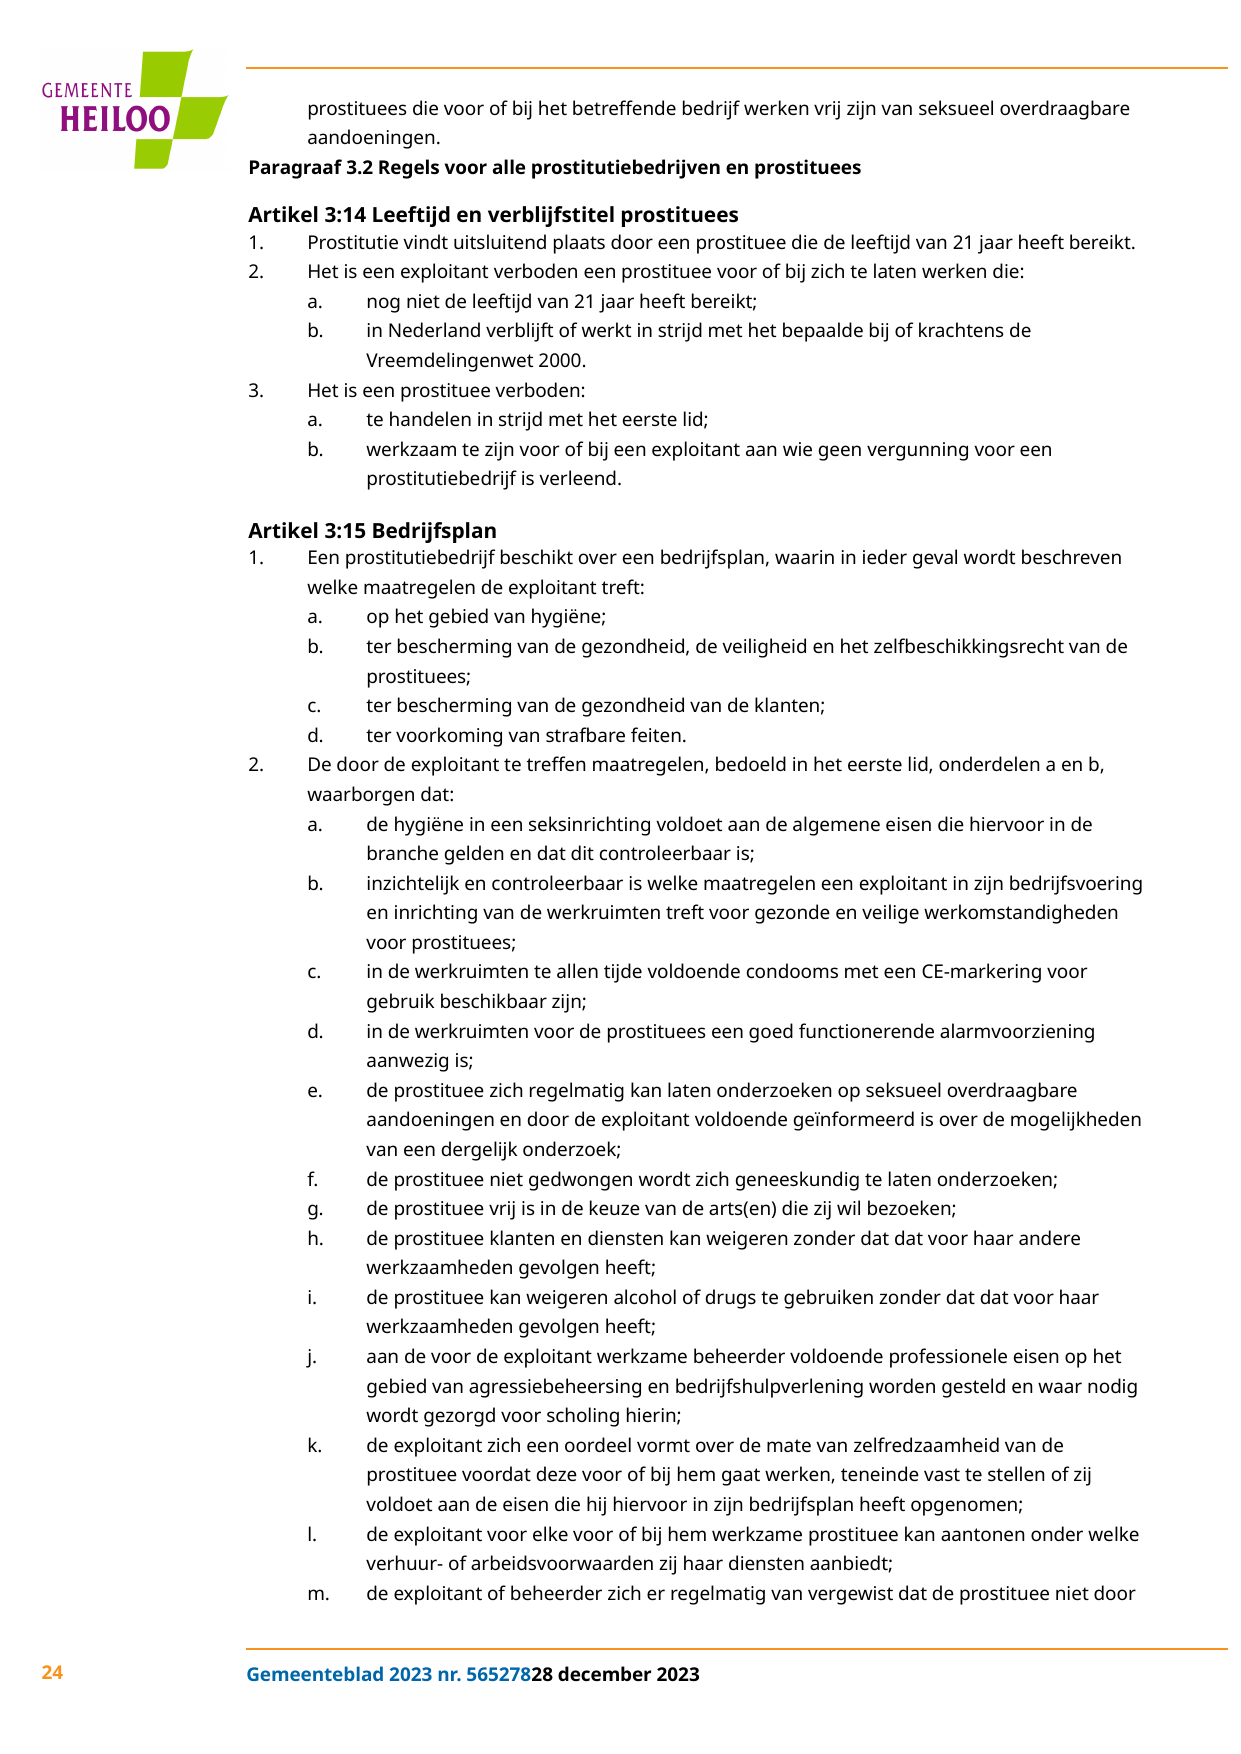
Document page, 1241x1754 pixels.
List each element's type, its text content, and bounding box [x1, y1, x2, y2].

list Het is een prostituee verboden: [248, 377, 1152, 403]
list Prostitutie vindt uitsluitend plaats door een prostituee die de leeftijd van 21 jaar heeft bereikt. [248, 229, 1152, 255]
list werkzaam te zijn voor of bij een exploitant aan wie geen vergunning voor een prostitutiebedrijf is verleend. [307, 436, 1152, 491]
list in Nederland verblijft of werkt in strijd met het bepaalde bij of krachtens de Vreemdelingenwet 2000. [307, 318, 1152, 373]
list de prostituee klanten en diensten kan weigeren zonder dat dat voor haar andere werkzaamheden gevolgen heeft; [307, 1225, 1152, 1280]
list de exploitant voor elke voor of bij hem werkzame prostituee kan aantonen onder welke verhuur- of arbeidsvoorwaarden zij haar diensten aanbiedt; [307, 1521, 1152, 1576]
list de hygiëne in een seksinrichting voldoet aan de algemene eisen die hiervoor in de branche gelden en dat dit controleerbaar is; [307, 811, 1152, 866]
list de prostituee niet gedwongen wordt zich geneeskundig te laten onderzoeken; [307, 1166, 1152, 1191]
list de prostituee zich regelmatig kan laten onderzoeken op seksueel overdraagbare aandoeningen en door de exploitant voldoende geïnformeerd is over de mogelijkheden van een dergelijk onderzoek; [307, 1077, 1152, 1162]
list in de werkruimten te allen tijde voldoende condooms met een CE-markering voor gebruik beschikbaar zijn; [307, 959, 1152, 1014]
picture [41, 47, 231, 172]
list de prostituee kan weigeren alcohol of drugs te gebruiken zonder dat dat voor haar werkzaamheden gevolgen heeft; [307, 1284, 1152, 1339]
list de exploitant zich een oordeel vormt over de mate van zelfredzaamheid van de prostituee voordat deze voor of bij hem gaat werken, teneinde vast te stellen of zij voldoet aan de eisen die hij hiervoor in zijn bedrijfsplan heeft opgenomen; [307, 1432, 1152, 1517]
text Artikel 3:14 Leeftijd en verblijfstitel prostituees [248, 201, 1152, 229]
list aan de voor de exploitant werkzame beheerder voldoende professionele eisen op het gebied van agressiebeheersing en bedrijfshulpverlening worden gesteld en waar nodig wordt gezorgd voor scholing hierin; [307, 1343, 1152, 1428]
list Een prostitutiebedrijf beschikt over een bedrijfsplan, waarin in ieder geval wordt beschreven welke maatregelen de exploitant treft: [248, 544, 1152, 600]
list de exploitant of beheerder zich er regelmatig van vergewist dat de prostituee niet door [307, 1580, 1152, 1606]
list te handelen in strijd met het eerste lid; [307, 406, 1152, 432]
text Artikel 3:15 Bedrijfsplan [248, 516, 1152, 544]
list ter voorkoming van strafbare feiten. [307, 722, 1152, 748]
list prostituees die voor of bij het betreffende bedrijf werken vrij zijn van seksueel overdraagbare aandoeningen. [248, 95, 1152, 150]
text Paragraaf 3.2 Regels voor alle prostitutiebedrijven en prostituees [248, 154, 1152, 180]
list De door de exploitant te treffen maatregelen, bedoeld in het eerste lid, onderdelen a en b, waarborgen dat: [248, 752, 1152, 807]
list ter bescherming van de gezondheid, de veiligheid en het zelfbeschikkingsrecht van de prostituees; [307, 633, 1152, 688]
list in de werkruimten voor de prostituees een goed functionerende alarmvoorziening aanwezig is; [307, 1018, 1152, 1073]
list nog niet de leeftijd van 21 jaar heeft bereikt; [307, 288, 1152, 314]
list ter bescherming van de gezondheid van de klanten; [307, 692, 1152, 718]
list op het gebied van hygiëne; [307, 604, 1152, 629]
list inzichtelijk en controleerbaar is welke maatregelen een exploitant in zijn bedrijfsvoering en inrichting van de werkruimten treft voor gezonde en veilige werkomstandigheden voor prostituees; [307, 870, 1152, 955]
list Het is een exploitant verboden een prostituee voor of bij zich te laten werken die: [248, 258, 1152, 284]
list de prostituee vrij is in de keuze van de arts(en) die zij wil bezoeken; [307, 1195, 1152, 1221]
